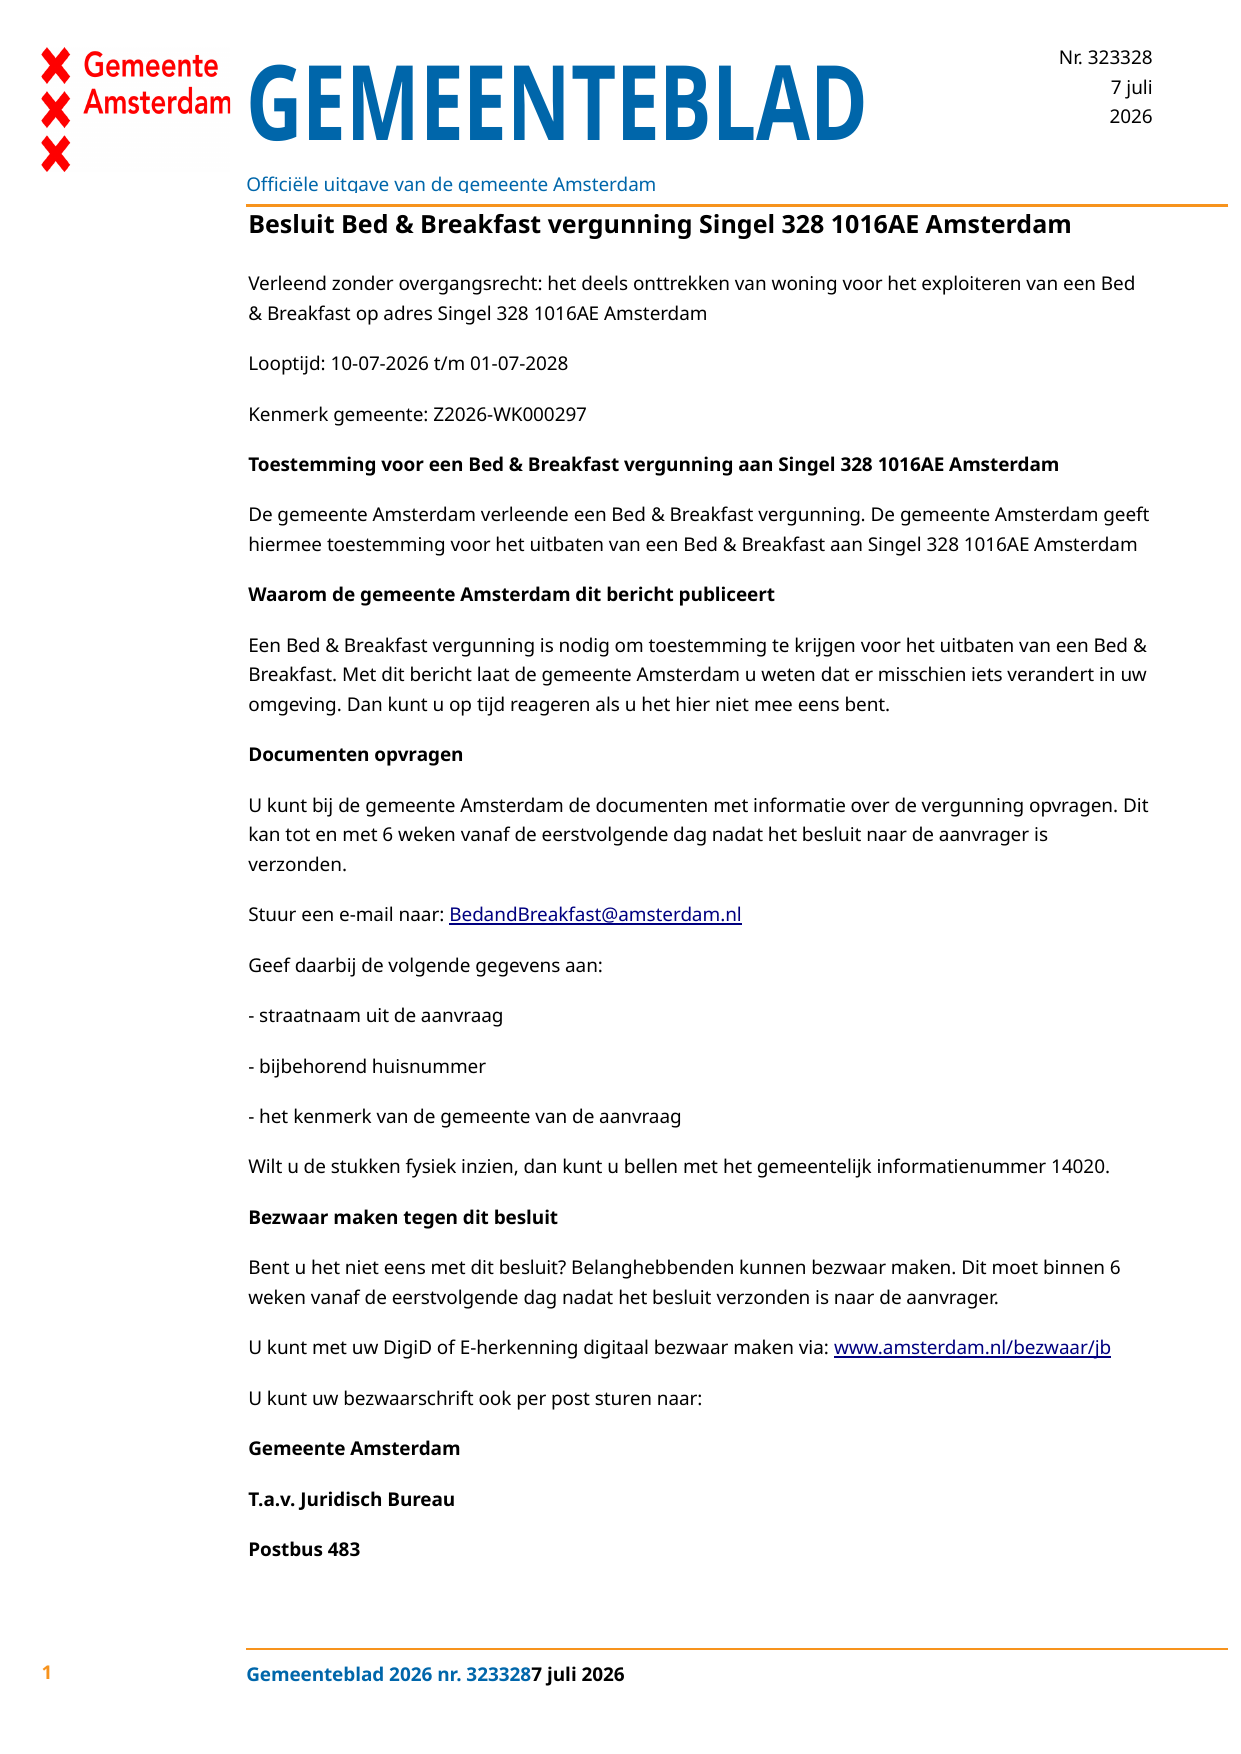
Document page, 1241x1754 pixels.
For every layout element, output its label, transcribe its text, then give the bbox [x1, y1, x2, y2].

text Waarom de gemeente Amsterdam dit bericht publiceert [248, 582, 1152, 607]
text - bijbehorend huisnummer [248, 1053, 1152, 1078]
text Postbus 483 [248, 1536, 1152, 1562]
text Wilt u de stukken fysiek inzien, dan kunt u bellen met het gemeentelijk informatienummer 14020. [248, 1154, 1152, 1179]
text Toestemming voor een Bed & Breakfast vergunning aan Singel 328 1016AE Amsterdam [248, 451, 1152, 477]
text Kenmerk gemeente: Z2026-WK000297 [248, 401, 1152, 426]
text De gemeente Amsterdam verleende een Bed & Breakfast vergunning. De gemeente Amsterdam geeft hiermee toestemming voor het uitbaten van een Bed & Breakfast aan Singel 328 1016AE Amsterdam [248, 502, 1152, 557]
text U kunt bij de gemeente Amsterdam de documenten met informatie over de vergunning opvragen. Dit kan tot en met 6 weken vanaf de eerstvolgende dag nadat het besluit naar de aanvrager is verzonden. [248, 792, 1152, 877]
text Stuur een e-mail naar: BedandBreakfast@amsterdam.nl [248, 902, 1152, 927]
text Bent u het niet eens met dit besluit? Belanghebbenden kunnen bezwaar maken. Dit moet binnen 6 weken vanaf de eerstvolgende dag nadat het besluit verzonden is naar de aanvrager. [248, 1254, 1152, 1310]
picture [41, 47, 231, 172]
text Documenten opvragen [248, 742, 1152, 767]
text Geef daarbij de volgende gegevens aan: [248, 952, 1152, 978]
text Bezwaar maken tegen dit besluit [248, 1204, 1152, 1230]
text U kunt met uw DigiD of E-herkenning digitaal bezwaar maken via: www.amsterdam.nl/bezwaar/jb [248, 1334, 1152, 1360]
text T.a.v. Juridisch Bureau [248, 1486, 1152, 1511]
text - straatnaam uit de aanvraag [248, 1002, 1152, 1028]
text Verleend zonder overgangsrecht: het deels onttrekken van woning voor het exploiteren van een Bed & Breakfast op adres Singel 328 1016AE Amsterdam [248, 270, 1152, 326]
text Looptijd: 10-07-2026 t/m 01-07-2028 [248, 350, 1152, 376]
text U kunt uw bezwaarschrift ook per post sturen naar: [248, 1385, 1152, 1411]
text - het kenmerk van de gemeente van de aanvraag [248, 1103, 1152, 1129]
text Besluit Bed & Breakfast vergunning Singel 328 1016AE Amsterdam [248, 207, 1152, 241]
text Gemeente Amsterdam [248, 1435, 1152, 1461]
text Een Bed & Breakfast vergunning is nodig om toestemming te krijgen voor het uitbaten van een Bed & Breakfast. Met dit bericht laat de gemeente Amsterdam u weten dat er misschien iets verandert in uw omgeving. Dan kunt u op tijd reageren als u het hier niet mee eens bent. [248, 632, 1152, 717]
